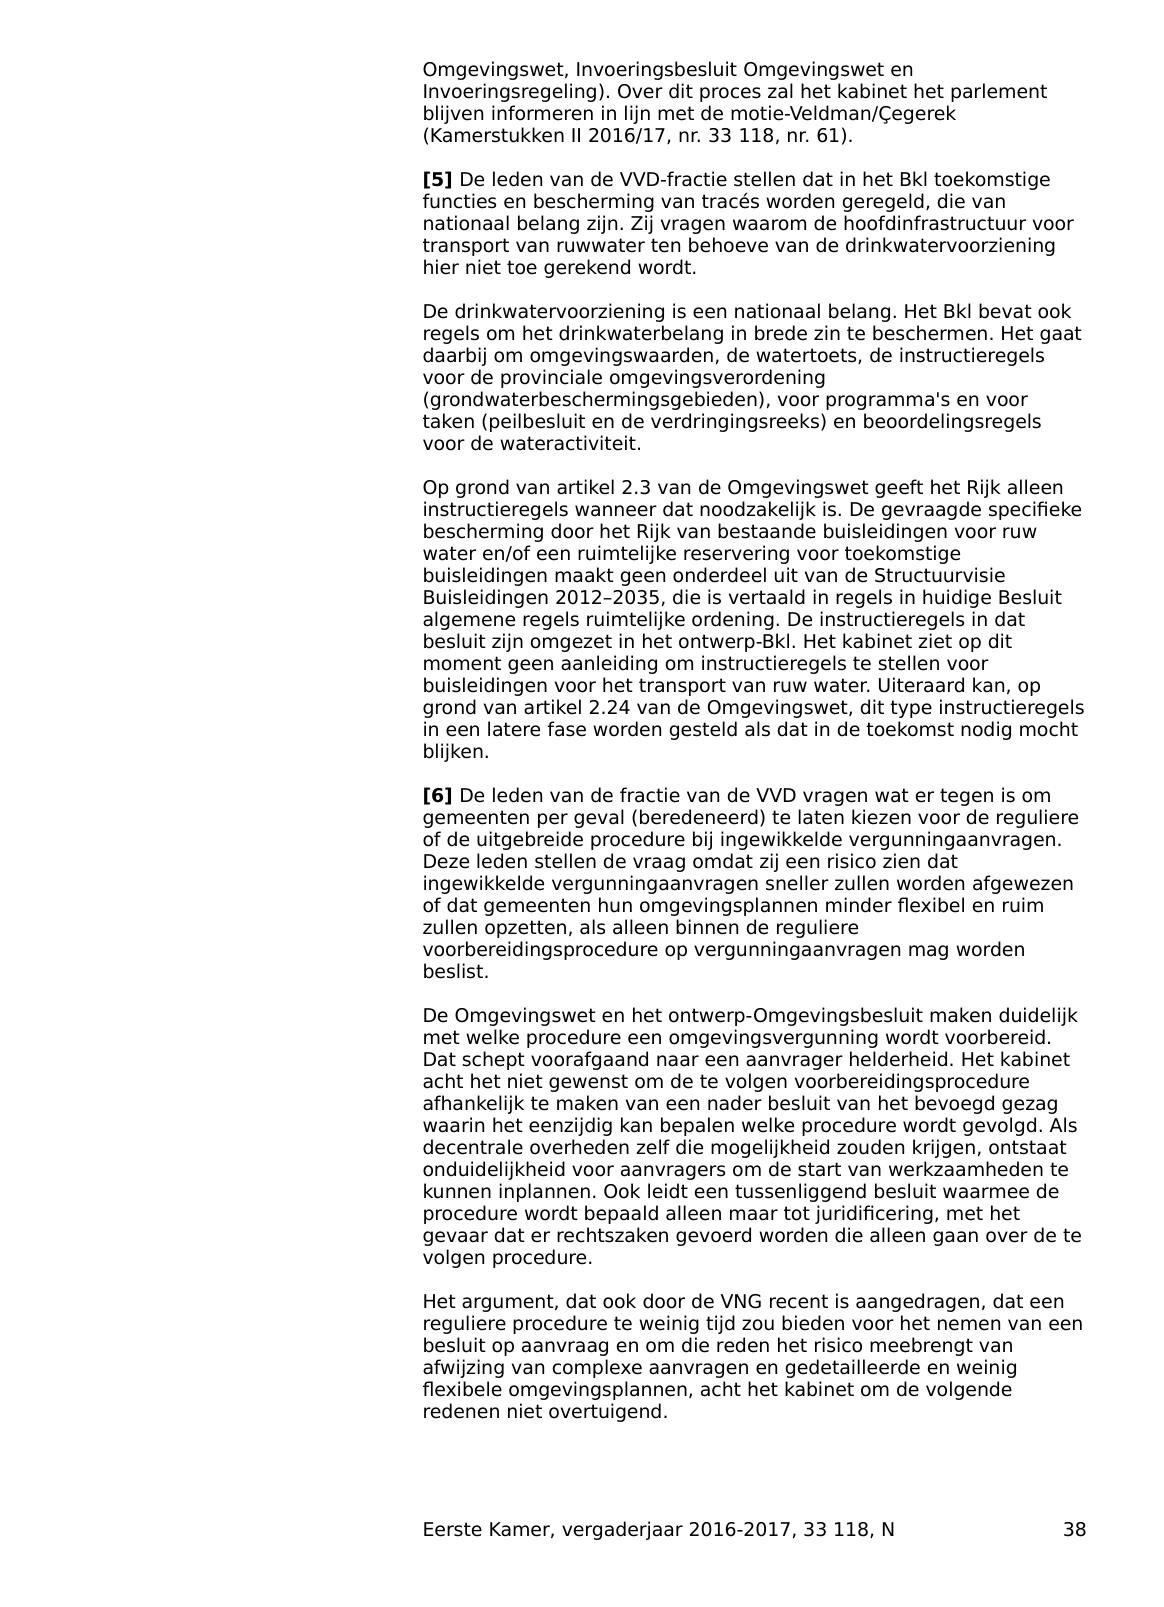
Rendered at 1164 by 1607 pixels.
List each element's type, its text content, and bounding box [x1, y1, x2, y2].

text De Omgevingswet en het ontwerp-Omgevingsbesluit maken duidelijk met welke procedure een omgevingsvergunning wordt voorbereid. Dat schept voorafgaand naar een aanvrager helderheid. Het kabinet acht het niet gewenst om de te volgen voorbereidingsprocedure afhankelijk te maken van een nader besluit van het bevoegd gezag waarin het eenzijdig kan bepalen welke procedure wordt gevolgd. Als decentrale overheden zelf die mogelijkheid zouden krijgen, ontstaat onduidelijkheid voor aanvragers om de start van werkzaamheden te kunnen inplannen. Ook leidt een tussenliggend besluit waarmee de procedure wordt bepaald alleen maar tot juridificering, met het gevaar dat er rechtszaken gevoerd worden die alleen gaan over de te volgen procedure. [422, 1005, 1087, 1269]
text [5] De leden van de VVD-fractie stellen dat in het Bkl toekomstige functies en bescherming van tracés worden geregeld, die van nationaal belang zijn. Zij vragen waarom de hoofdinfrastructuur voor transport van ruwwater ten behoeve van de drinkwatervoorziening hier niet toe gerekend wordt. [422, 169, 1087, 279]
text [6] De leden van de fractie van de VVD vragen wat er tegen is om gemeenten per geval (beredeneerd) te laten kiezen voor de reguliere of de uitgebreide procedure bij ingewikkelde vergunningaanvragen. Deze leden stellen de vraag omdat zij een risico zien dat ingewikkelde vergunningaanvragen sneller zullen worden afgewezen of dat gemeenten hun omgevingsplannen minder flexibel en ruim zullen opzetten, als alleen binnen de reguliere voorbereidingsprocedure op vergunningaanvragen mag worden beslist. [422, 785, 1087, 983]
text Op grond van artikel 2.3 van de Omgevingswet geeft het Rijk alleen instructieregels wanneer dat noodzakelijk is. De gevraagde specifieke bescherming door het Rijk van bestaande buisleidingen voor ruw water en/of een ruimtelijke reservering voor toekomstige buisleidingen maakt geen onderdeel uit van de Structuurvisie Buisleidingen 2012–2035, die is vertaald in regels in huidige Besluit algemene regels ruimtelijke ordening. De instructieregels in dat besluit zijn omgezet in het ontwerp-Bkl. Het kabinet ziet op dit moment geen aanleiding om instructieregels te stellen voor buisleidingen voor het transport van ruw water. Uiteraard kan, op grond van artikel 2.24 van de Omgevingswet, dit type instructieregels in een latere fase worden gesteld als dat in de toekomst nodig mocht blijken. [422, 477, 1087, 763]
text De drinkwatervoorziening is een nationaal belang. Het Bkl bevat ook regels om het drinkwaterbelang in brede zin te beschermen. Het gaat daarbij om omgevingswaarden, de watertoets, de instructieregels voor de provinciale omgevingsverordening (grondwaterbeschermingsgebieden), voor programma's en voor taken (peilbesluit en de verdringingsreeks) en beoordelingsregels voor de wateractiviteit. [422, 301, 1087, 455]
text Omgevingswet, Invoeringsbesluit Omgevingswet en Invoeringsregeling). Over dit proces zal het kabinet het parlement blijven informeren in lijn met de motie-Veldman/Çegerek (Kamerstukken II 2016/17, nr. 33 118, nr. 61). [422, 59, 1087, 147]
text Het argument, dat ook door de VNG recent is aangedragen, dat een reguliere procedure te weinig tijd zou bieden voor het nemen van een besluit op aanvraag en om die reden het risico meebrengt van afwijzing van complexe aanvragen en gedetailleerde en weinig flexibele omgevingsplannen, acht het kabinet om de volgende redenen niet overtuigend. [422, 1291, 1087, 1423]
